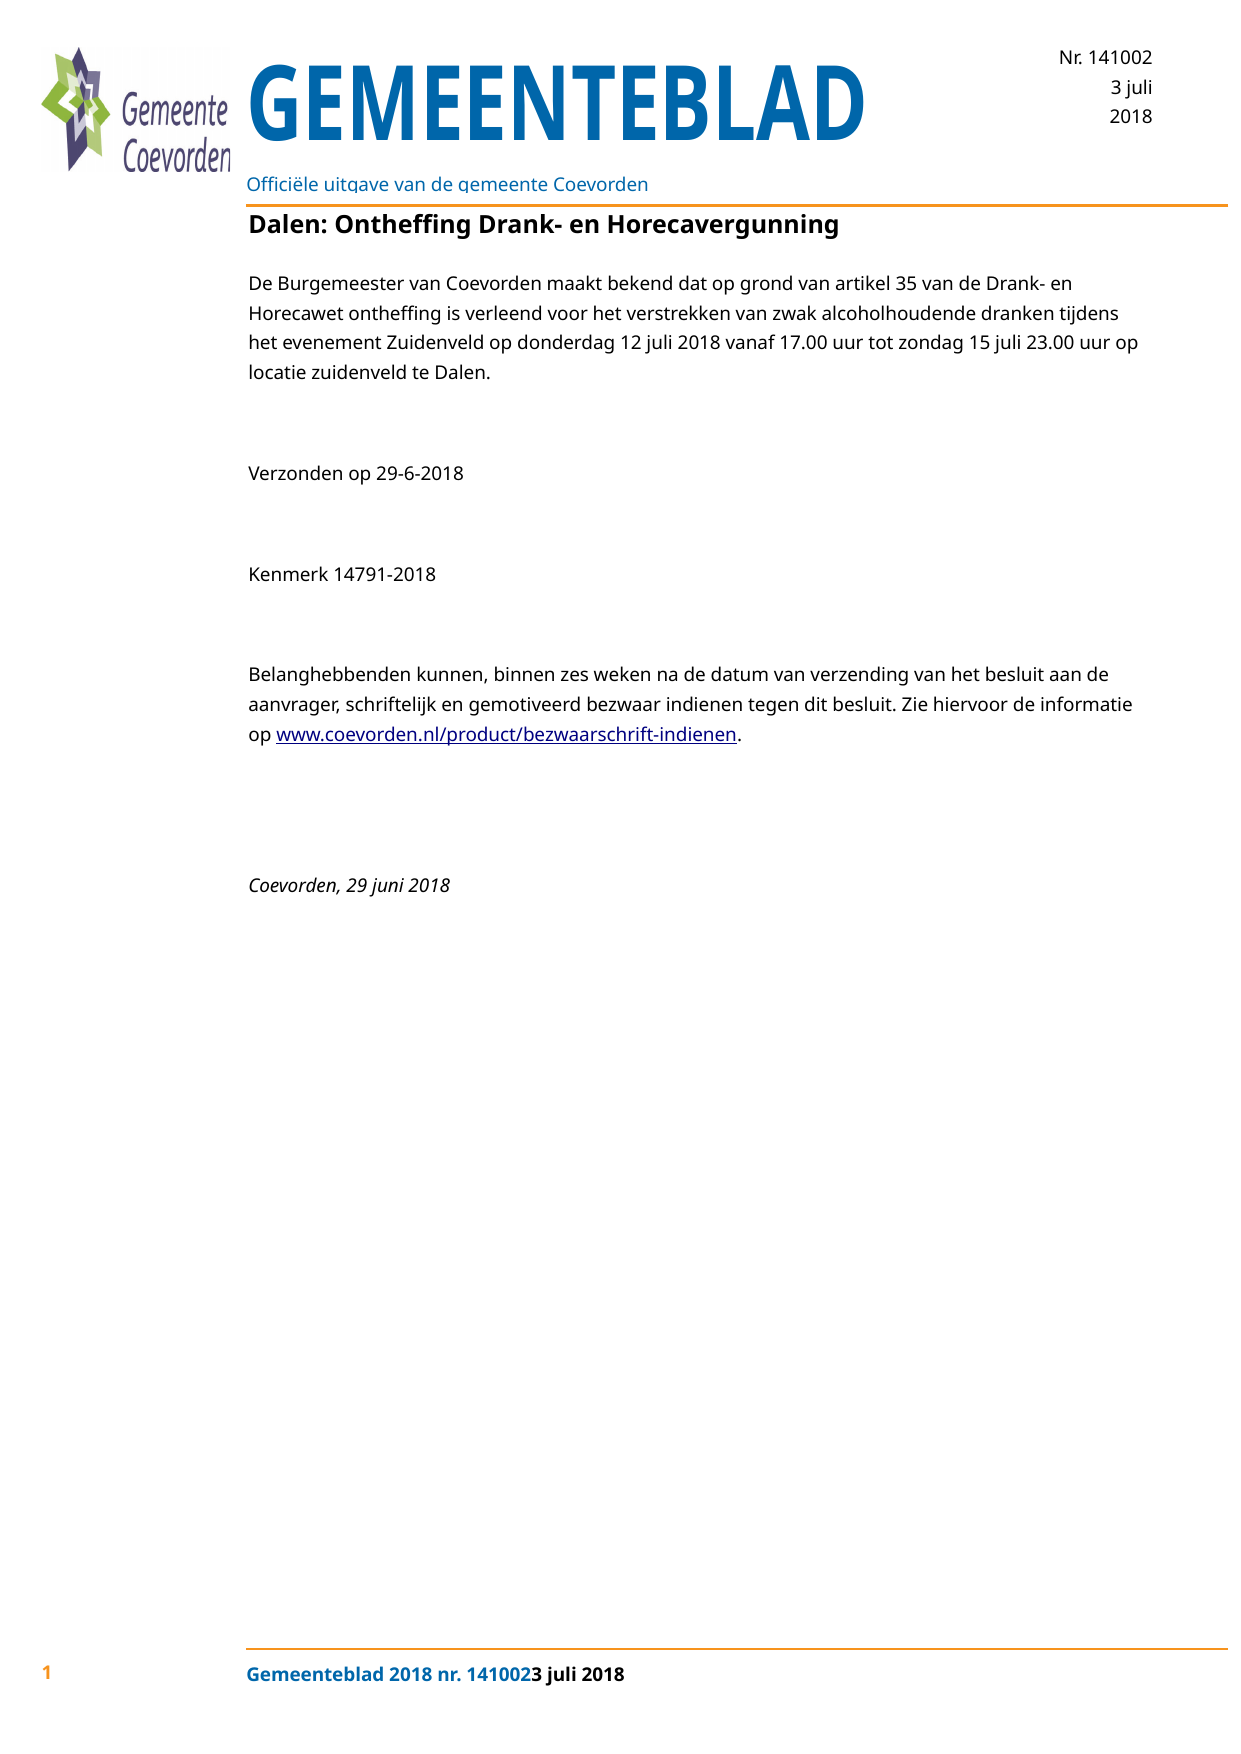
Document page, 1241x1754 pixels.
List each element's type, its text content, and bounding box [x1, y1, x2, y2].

text Coevorden, 29 juni 2018 [248, 872, 1152, 898]
picture [41, 47, 231, 172]
text De Burgemeester van Coevorden maakt bekend dat op grond van artikel 35 van de Drank- en Horecawet ontheffing is verleend voor het verstrekken van zwak alcoholhoudende dranken tijdens het evenement Zuidenveld op donderdag 12 juli 2018 vanaf 17.00 uur tot zondag 15 juli 23.00 uur op locatie zuidenveld te Dalen. [248, 270, 1152, 385]
text Belanghebbenden kunnen, binnen zes weken na de datum van verzending van het besluit aan de aanvrager, schriftelijk en gemotiveerd bezwaar indienen tegen dit besluit. Zie hiervoor de informatie op www.coevorden.nl/product/bezwaarschrift-indienen. [248, 662, 1152, 746]
text Dalen: Ontheffing Drank- en Horecavergunning [248, 207, 1152, 241]
text Verzonden op 29-6-2018 [248, 460, 1152, 486]
text Kenmerk 14791-2018 [248, 561, 1152, 586]
